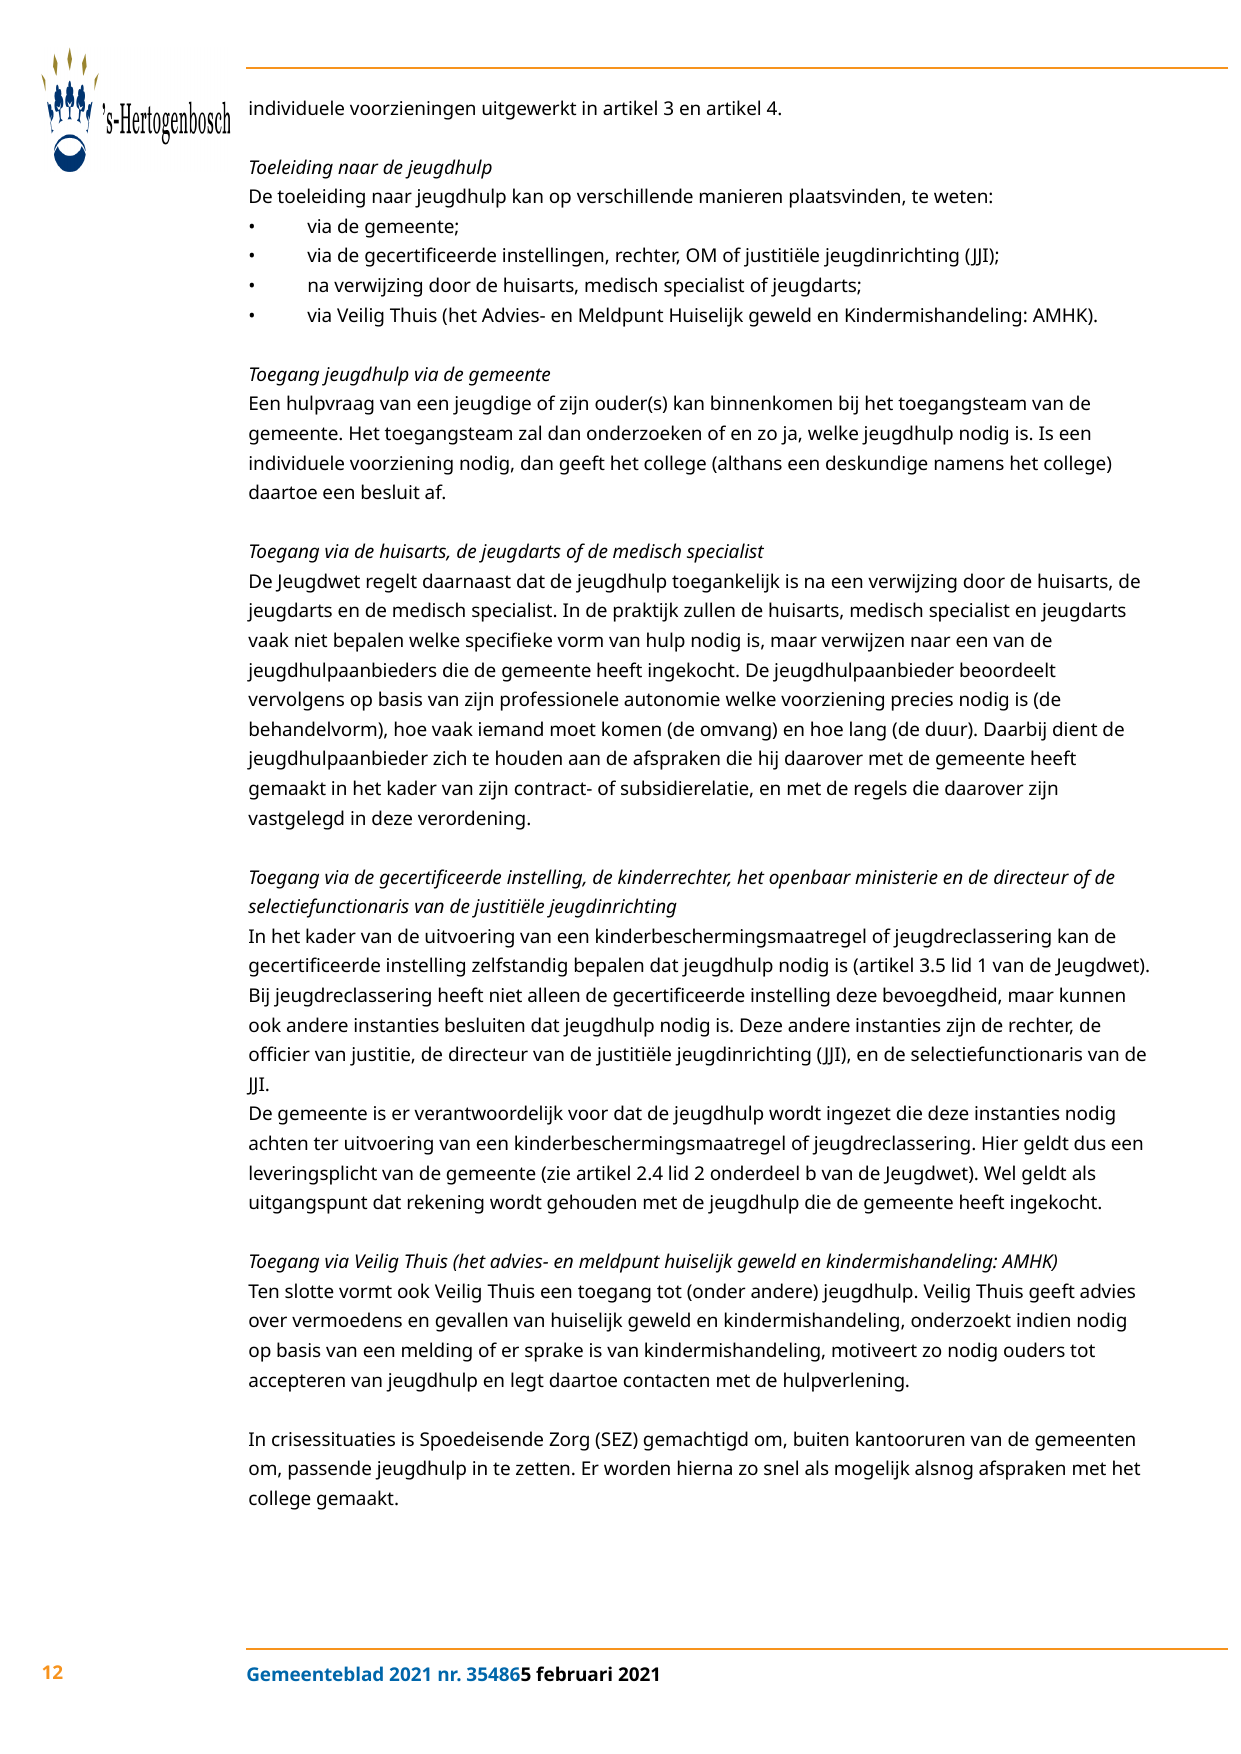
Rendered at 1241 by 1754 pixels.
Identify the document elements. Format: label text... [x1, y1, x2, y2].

text Toegang via de huisarts, de jeugdarts of de medisch specialist [248, 538, 1152, 564]
text De Jeugdwet regelt daarnaast dat de jeugdhulp toegankelijk is na een verwijzing door de huisarts, de jeugdarts en de medisch specialist. In de praktijk zullen de huisarts, medisch specialist en jeugdarts vaak niet bepalen welke specifieke vorm van hulp nodig is, maar verwijzen naar een van de jeugdhulpaanbieders die de gemeente heeft ingekocht. De jeugdhulpaanbieder beoordeelt vervolgens op basis van zijn professionele autonomie welke voorziening precies nodig is (de behandelvorm), hoe vaak iemand moet komen (de omvang) en hoe lang (de duur). Daarbij dient de jeugdhulpaanbieder zich te houden aan de afspraken die hij daarover met de gemeente heeft gemaakt in het kader van zijn contract- of subsidierelatie, en met de regels die daarover zijn vastgelegd in deze verordening. [248, 568, 1152, 831]
text Een hulpvraag van een jeugdige of zijn ouder(s) kan binnenkomen bij het toegangsteam van de gemeente. Het toegangsteam zal dan onderzoeken of en zo ja, welke jeugdhulp nodig is. Is een individuele voorziening nodig, dan geeft het college (althans een deskundige namens het college) daartoe een besluit af. [248, 391, 1152, 505]
list via de gecertificeerde instellingen, rechter, OM of justitiële jeugdinrichting (JJI); [248, 243, 1152, 268]
list na verwijzing door de huisarts, medisch specialist of jeugdarts; [248, 272, 1152, 298]
text De toeleiding naar jeugdhulp kan op verschillende manieren plaatsvinden, te weten: [248, 183, 1152, 209]
list via Veilig Thuis (het Advies- en Meldpunt Huiselijk geweld en Kindermishandeling: AMHK). [248, 302, 1152, 328]
picture [41, 47, 231, 172]
text Toegang via Veilig Thuis (het advies- en meldpunt huiselijk geweld en kindermishandeling: AMHK) [248, 1248, 1152, 1274]
text In het kader van de uitvoering van een kinderbeschermingsmaatregel of jeugdreclassering kan de gecertificeerde instelling zelfstandig bepalen dat jeugdhulp nodig is (artikel 3.5 lid 1 van de Jeugdwet). Bij jeugdreclassering heeft niet alleen de gecertificeerde instelling deze bevoegdheid, maar kunnen ook andere instanties besluiten dat jeugdhulp nodig is. Deze andere instanties zijn de rechter, de officier van justitie, de directeur van de justitiële jeugdinrichting (JJI), en de selectiefunctionaris van de JJI. [248, 923, 1152, 1097]
text Ten slotte vormt ook Veilig Thuis een toegang tot (onder andere) jeugdhulp. Veilig Thuis geeft advies over vermoedens en gevallen van huiselijk geweld en kindermishandeling, onderzoekt indien nodig op basis van een melding of er sprake is van kindermishandeling, motiveert zo nodig ouders tot accepteren van jeugdhulp en legt daartoe contacten met de hulpverlening. [248, 1278, 1152, 1393]
text Toegang via de gecertificeerde instelling, de kinderrechter, het openbaar ministerie en de directeur of de selectiefunctionaris van de justitiële jeugdinrichting [248, 864, 1152, 919]
text Toeleiding naar de jeugdhulp [248, 154, 1152, 180]
text individuele voorzieningen uitgewerkt in artikel 3 en artikel 4. [248, 95, 1152, 121]
text De gemeente is er verantwoordelijk voor dat de jeugdhulp wordt ingezet die deze instanties nodig achten ter uitvoering van een kinderbeschermingsmaatregel of jeugdreclassering. Hier geldt dus een leveringsplicht van de gemeente (zie artikel 2.4 lid 2 onderdeel b van de Jeugdwet). Wel geldt als uitgangspunt dat rekening wordt gehouden met de jeugdhulp die de gemeente heeft ingekocht. [248, 1101, 1152, 1215]
list via de gemeente; [248, 213, 1152, 239]
text Toegang jeugdhulp via de gemeente [248, 361, 1152, 387]
text In crisessituaties is Spoedeisende Zorg (SEZ) gemachtigd om, buiten kantooruren van de gemeenten om, passende jeugdhulp in te zetten. Er worden hierna zo snel als mogelijk alsnog afspraken met het college gemaakt. [248, 1426, 1152, 1511]
